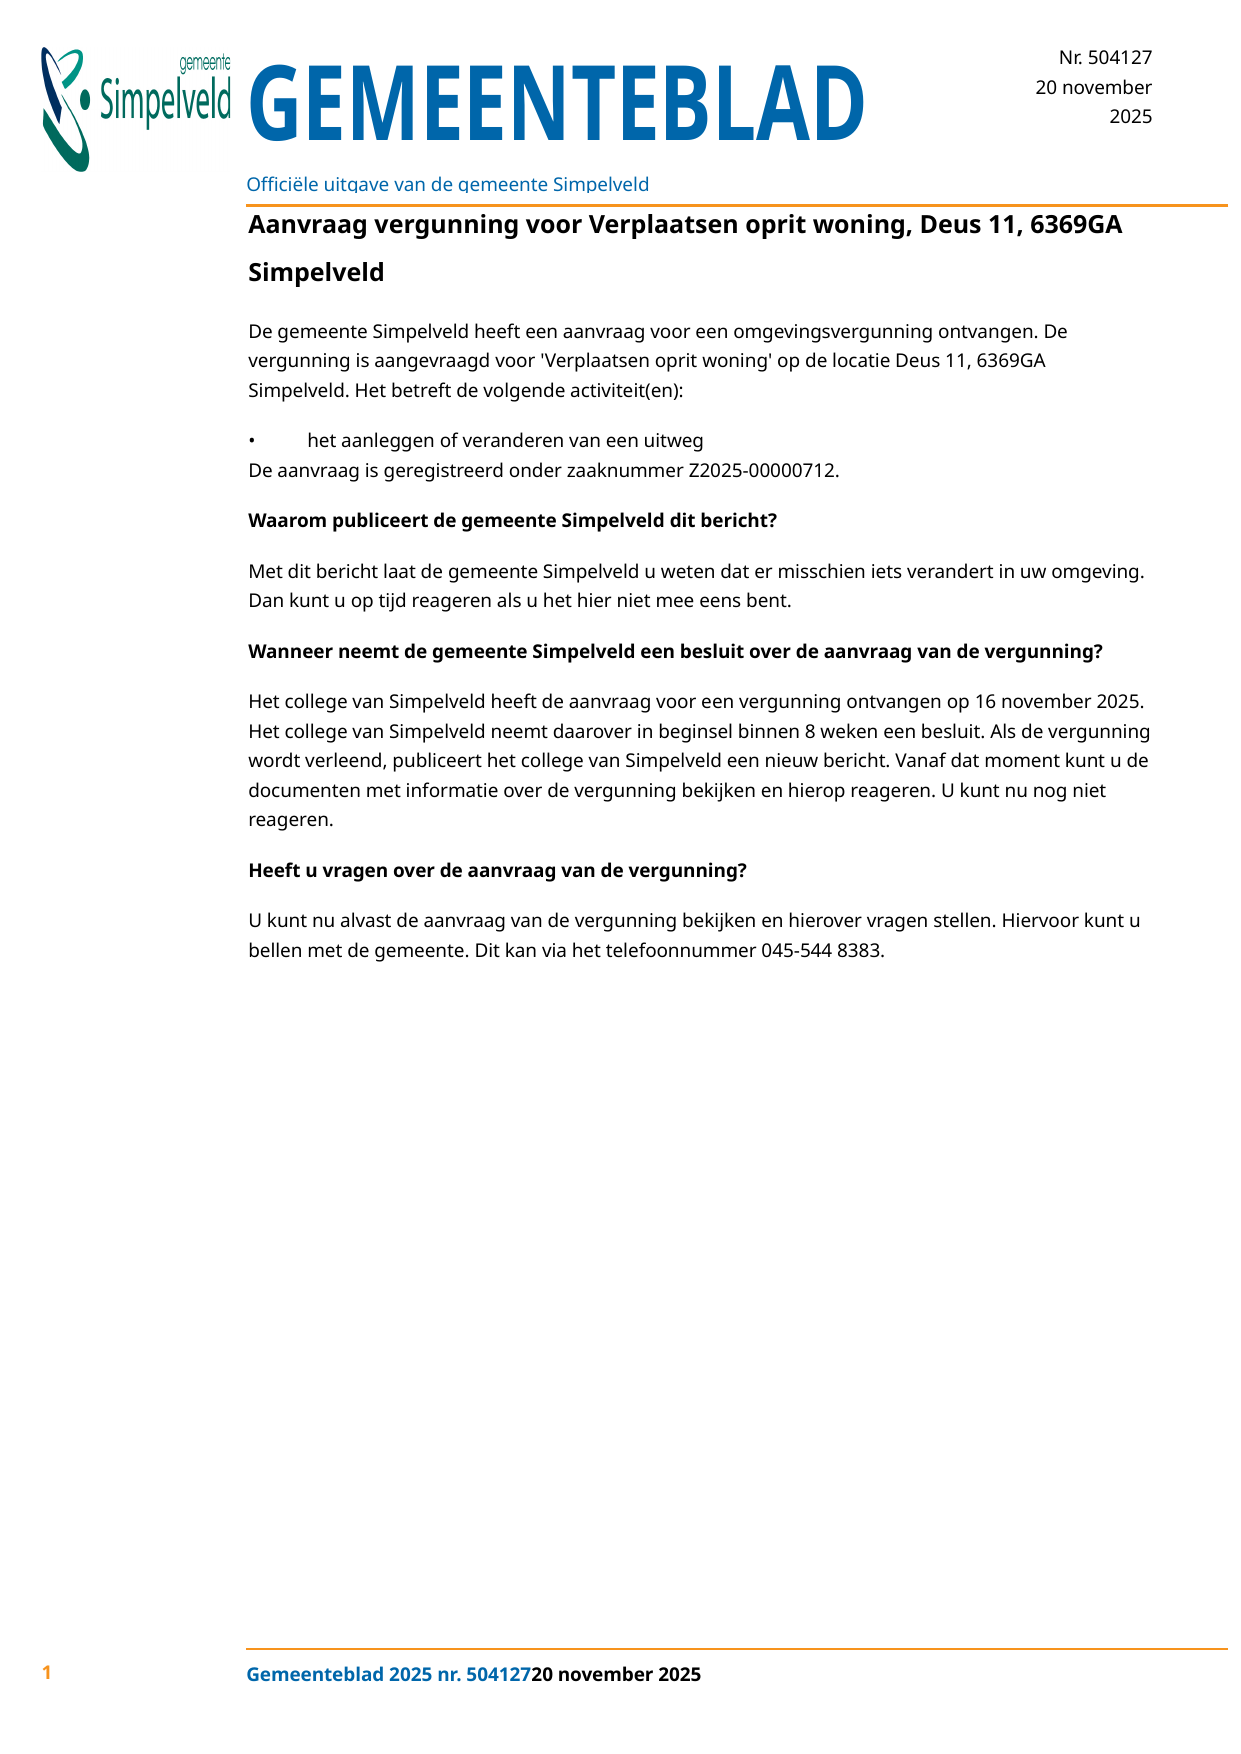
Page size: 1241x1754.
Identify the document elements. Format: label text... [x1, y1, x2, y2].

text Heeft u vragen over de aanvraag van de vergunning? [248, 857, 1152, 883]
text De gemeente Simpelveld heeft een aanvraag voor een omgevingsvergunning ontvangen. De vergunning is aangevraagd voor 'Verplaatsen oprit woning' op de locatie Deus 11, 6369GA Simpelveld. Het betreft de volgende activiteit(en): [248, 318, 1152, 403]
picture [41, 47, 231, 172]
list het aanleggen of veranderen van een uitweg [248, 427, 1152, 453]
text Met dit bericht laat de gemeente Simpelveld u weten dat er misschien iets verandert in uw omgeving. Dan kunt u op tijd reageren als u het hier niet mee eens bent. [248, 558, 1152, 613]
text U kunt nu alvast de aanvraag van de vergunning bekijken en hierover vragen stellen. Hiervoor kunt u bellen met de gemeente. Dit kan via het telefoonnummer 045-544 8383. [248, 907, 1152, 963]
text Aanvraag vergunning voor Verplaatsen oprit woning, Deus 11, 6369GA Simpelveld [248, 207, 1152, 288]
text De aanvraag is geregistreerd onder zaaknummer Z2025-00000712. [248, 457, 1152, 483]
text Waarom publiceert de gemeente Simpelveld dit bericht? [248, 507, 1152, 533]
text Wanneer neemt de gemeente Simpelveld een besluit over de aanvraag van de vergunning? [248, 638, 1152, 664]
text Het college van Simpelveld heeft de aanvraag voor een vergunning ontvangen op 16 november 2025. Het college van Simpelveld neemt daarover in beginsel binnen 8 weken een besluit. Als de vergunning wordt verleend, publiceert het college van Simpelveld een nieuw bericht. Vanaf dat moment kunt u de documenten met informatie over de vergunning bekijken en hierop reageren. U kunt nu nog niet reageren. [248, 688, 1152, 832]
